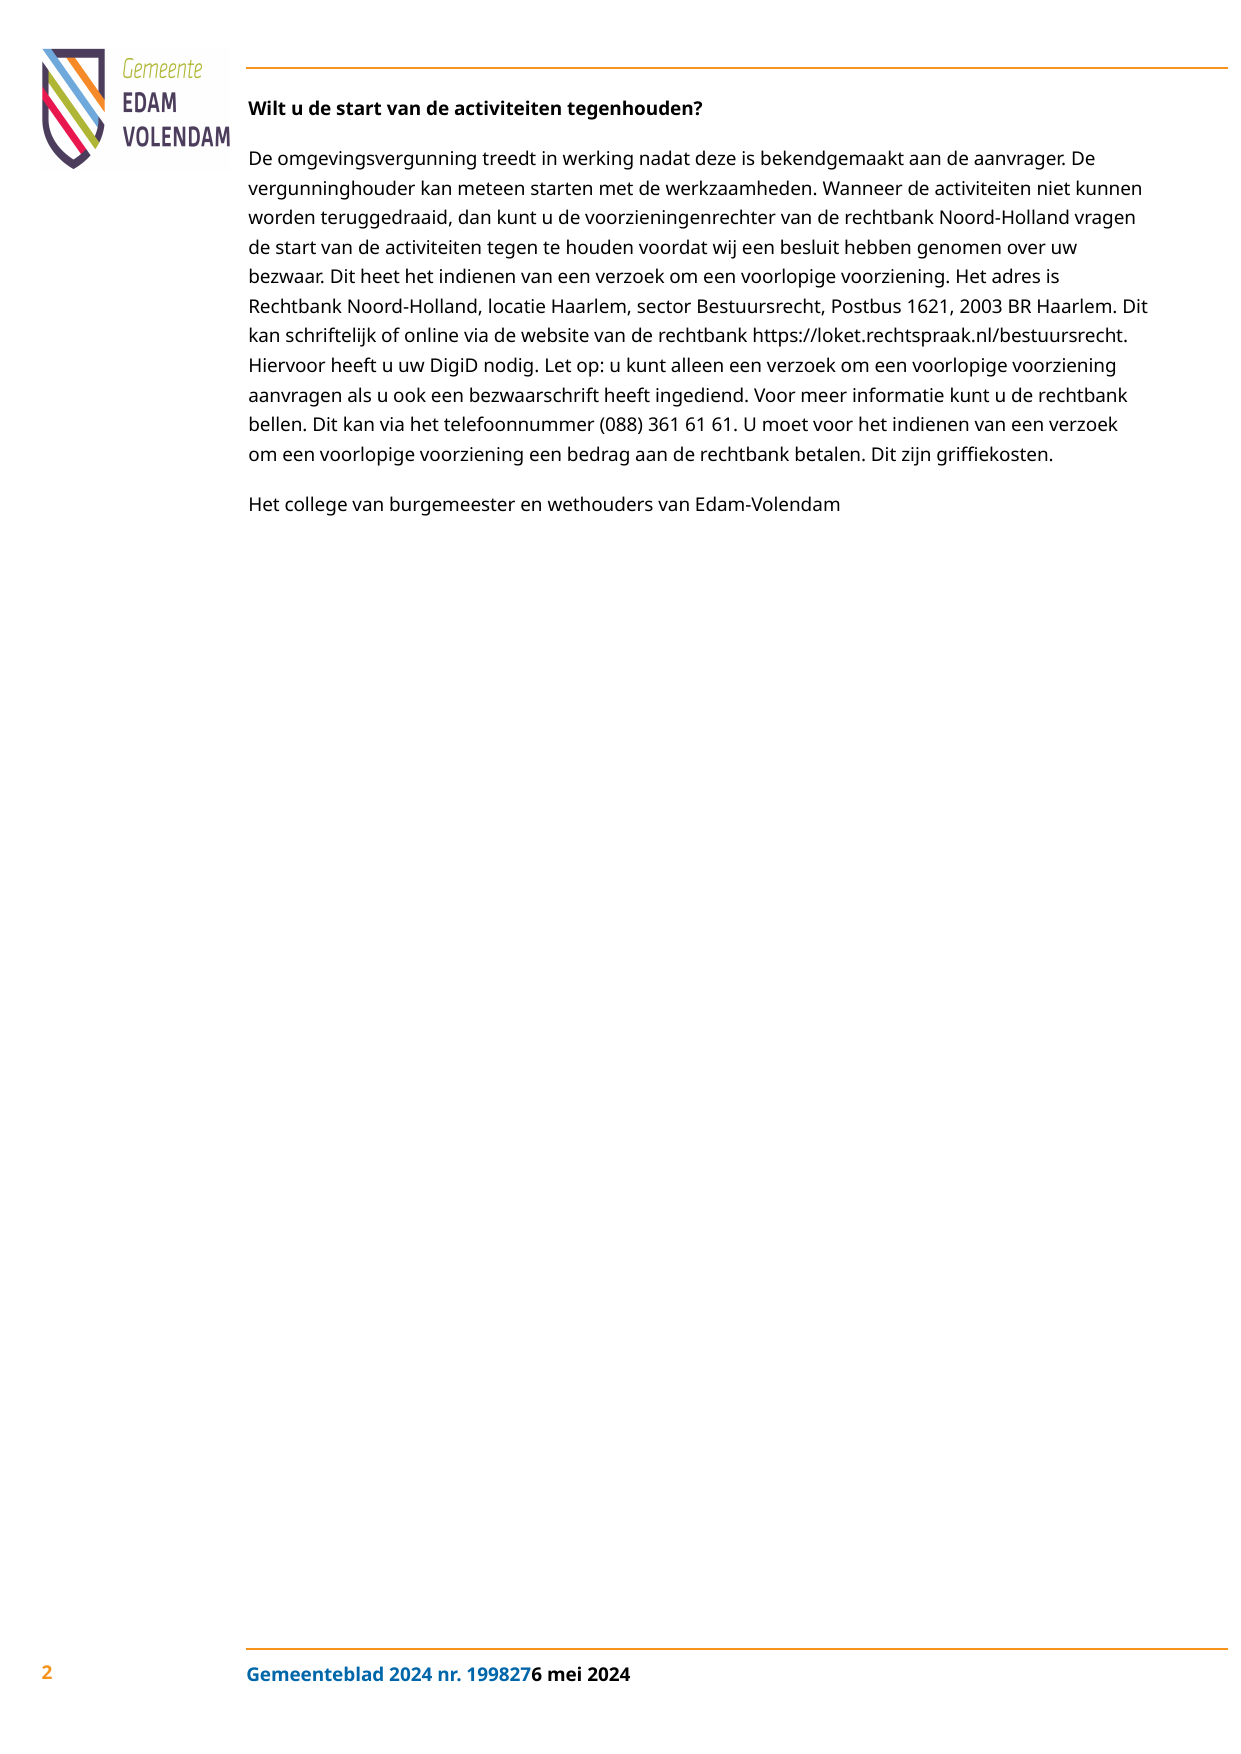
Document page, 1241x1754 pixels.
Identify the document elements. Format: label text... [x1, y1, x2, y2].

picture [41, 47, 231, 172]
text Het college van burgemeester en wethouders van Edam-Volendam [248, 491, 1152, 517]
text Wilt u de start van de activiteiten tegenhouden? [248, 95, 1152, 121]
text De omgevingsvergunning treedt in werking nadat deze is bekendgemaakt aan de aanvrager. De vergunninghouder kan meteen starten met de werkzaamheden. Wanneer de activiteiten niet kunnen worden teruggedraaid, dan kunt u de voorzieningenrechter van de rechtbank Noord-Holland vragen de start van de activiteiten tegen te houden voordat wij een besluit hebben genomen over uw bezwaar. Dit heet het indienen van een verzoek om een voorlopige voorziening. Het adres is Rechtbank Noord-Holland, locatie Haarlem, sector Bestuursrecht, Postbus 1621, 2003 BR Haarlem. Dit kan schriftelijk of online via de website van de rechtbank https://loket.rechtspraak.nl/bestuursrecht. Hiervoor heeft u uw DigiD nodig. Let op: u kunt alleen een verzoek om een voorlopige voorziening aanvragen als u ook een bezwaarschrift heeft ingediend. Voor meer informatie kunt u de rechtbank bellen. Dit kan via het telefoonnummer (088) 361 61 61. U moet voor het indienen van een verzoek om een voorlopige voorziening een bedrag aan de rechtbank betalen. Dit zijn griffiekosten. [248, 145, 1152, 467]
